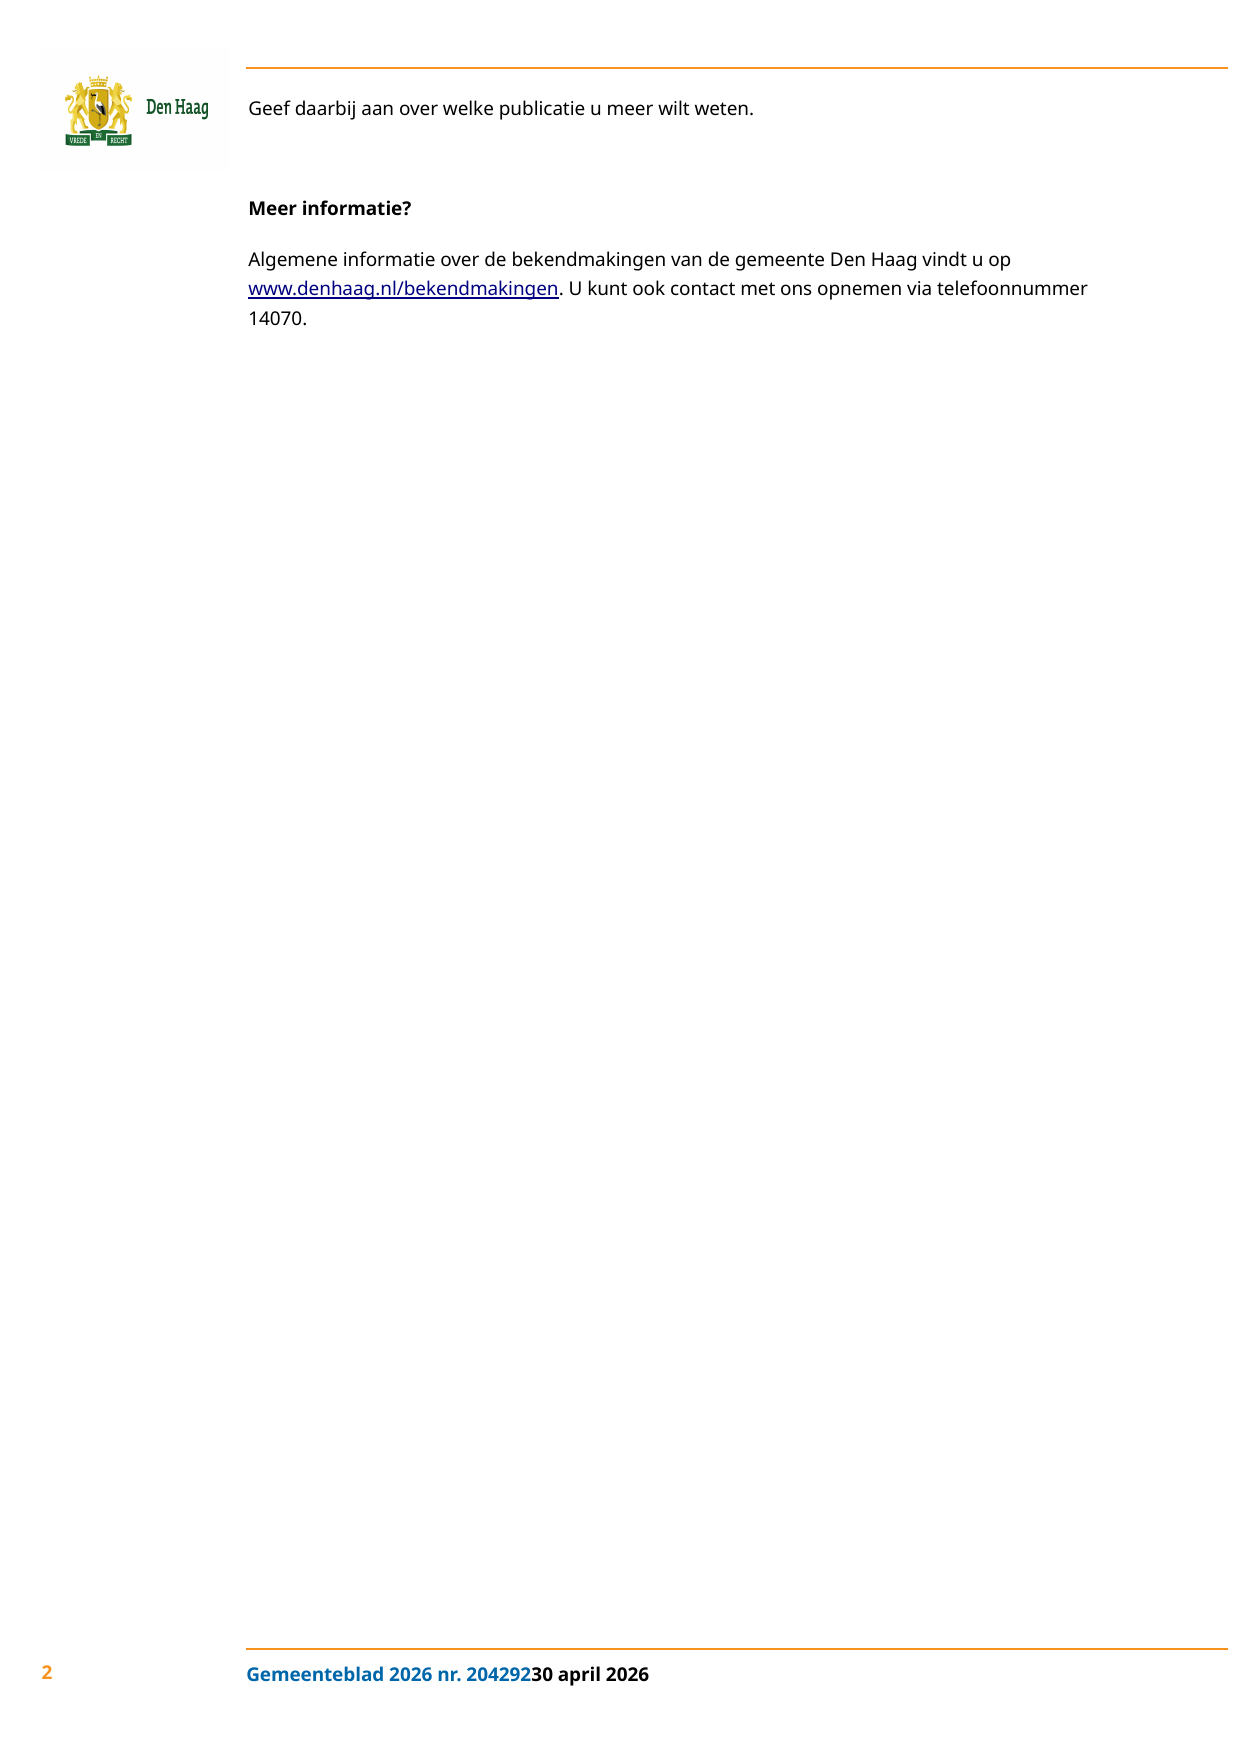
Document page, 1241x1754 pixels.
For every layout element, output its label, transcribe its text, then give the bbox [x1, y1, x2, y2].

text Algemene informatie over de bekendmakingen van de gemeente Den Haag vindt u op www.denhaag.nl/bekendmakingen. U kunt ook contact met ons opnemen via telefoonnummer 14070. [248, 246, 1152, 331]
text Meer informatie? [248, 196, 1152, 221]
text Geef daarbij aan over welke publicatie u meer wilt weten. [248, 95, 1152, 121]
picture [41, 47, 231, 172]
